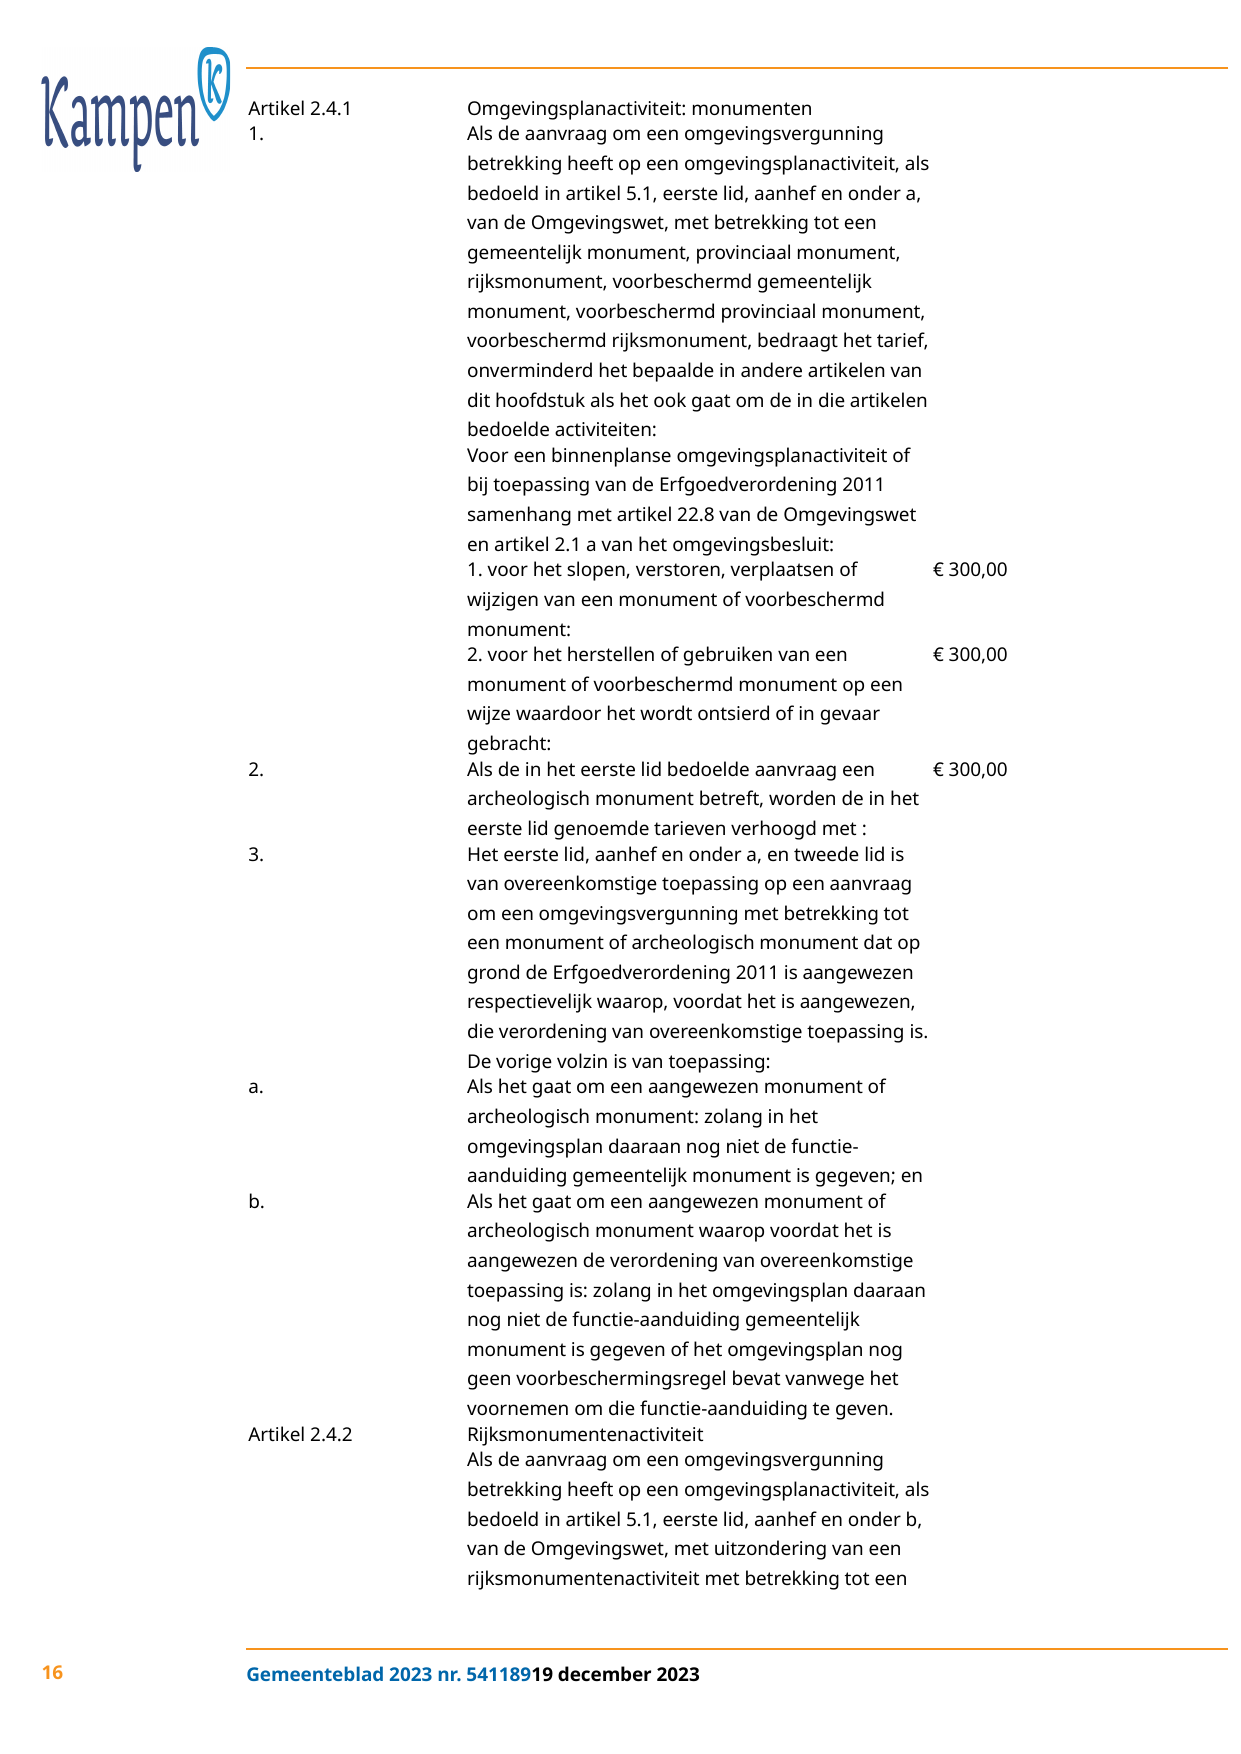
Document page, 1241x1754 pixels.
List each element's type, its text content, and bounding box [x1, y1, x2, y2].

table_cell € 300,00 [933, 756, 1152, 841]
table_cell 3. [248, 841, 467, 1074]
table_cell Als de in het eerste lid bedoelde aanvraag een archeologisch monument betreft, worden de in het eerste lid genoemde tarieven verhoogd met : [467, 756, 933, 841]
table_cell 2. [248, 756, 467, 841]
table_cell Als de aanvraag om een omgevingsvergunning betrekking heeft op een omgevingsplanactiviteit, als bedoeld in artikel 5.1, eerste lid, aanhef en onder a, van de Omgevingswet, met betrekking tot een gemeentelijk monument, provinciaal monument, rijksmonument, voorbeschermd gemeentelijk monument, voorbeschermd provinciaal monument, voorbeschermd rijksmonument, bedraagt het tarief, onverminderd het bepaalde in andere artikelen van dit hoofdstuk als het ook gaat om de in die artikelen bedoelde activiteiten: [467, 121, 933, 442]
table_cell [248, 557, 467, 641]
table_cell a. [248, 1074, 467, 1188]
table_cell Artikel 2.4.2 [248, 1421, 467, 1447]
table_cell [933, 442, 1152, 557]
table_cell 1. [248, 121, 467, 442]
picture [41, 47, 231, 172]
table_cell € 300,00 [933, 557, 1152, 641]
table_cell Artikel 2.4.1 [248, 95, 467, 121]
table_cell € 300,00 [933, 641, 1152, 756]
table_cell 2. voor het herstellen of gebruiken van een monument of voorbeschermd monument op een wijze waardoor het wordt ontsierd of in gevaar gebracht: [467, 641, 933, 756]
table_cell Voor een binnenplanse omgevingsplanactiviteit of bij toepassing van de Erfgoedverordening 2011 samenhang met artikel 22.8 van de Omgevingswet en artikel 2.1 a van het omgevingsbesluit: [467, 442, 933, 557]
table_cell Het eerste lid, aanhef en onder a, en tweede lid is van overeenkomstige toepassing op een aanvraag om een omgevingsvergunning met betrekking tot een monument of archeologisch monument dat op grond de Erfgoedverordening 2011 is aangewezen respectievelijk waarop, voordat het is aangewezen, die verordening van overeenkomstige toepassing is. De vorige volzin is van toepassing: [467, 841, 933, 1074]
table_cell 1. voor het slopen, verstoren, verplaatsen of wijzigen van een monument of voorbeschermd monument: [467, 557, 933, 641]
table_cell [933, 841, 1152, 1074]
table_cell [933, 121, 1152, 442]
table_cell b. [248, 1188, 467, 1421]
table_cell [248, 1447, 467, 1591]
table_cell [933, 1447, 1152, 1591]
table_cell [248, 641, 467, 756]
table_cell Als de aanvraag om een omgevingsvergunning betrekking heeft op een omgevingsplanactiviteit, als bedoeld in artikel 5.1, eerste lid, aanhef en onder b, van de Omgevingswet, met uitzondering van een rijksmonumentenactiviteit met betrekking tot een [467, 1447, 933, 1591]
table_cell [933, 1074, 1152, 1188]
table_cell [248, 442, 467, 557]
table_cell [933, 95, 1152, 121]
table_cell Als het gaat om een aangewezen monument of archeologisch monument: zolang in het omgevingsplan daaraan nog niet de functie-aanduiding gemeentelijk monument is gegeven; en [467, 1074, 933, 1188]
table_cell Rijksmonumentenactiviteit [467, 1421, 933, 1447]
table_cell Omgevingsplanactiviteit: monumenten [467, 95, 933, 121]
table_cell [933, 1188, 1152, 1421]
table_cell [933, 1421, 1152, 1447]
table_cell Als het gaat om een aangewezen monument of archeologisch monument waarop voordat het is aangewezen de verordening van overeenkomstige toepassing is: zolang in het omgevingsplan daaraan nog niet de functie-aanduiding gemeentelijk monument is gegeven of het omgevingsplan nog geen voorbeschermingsregel bevat vanwege het voornemen om die functie-aanduiding te geven. [467, 1188, 933, 1421]
